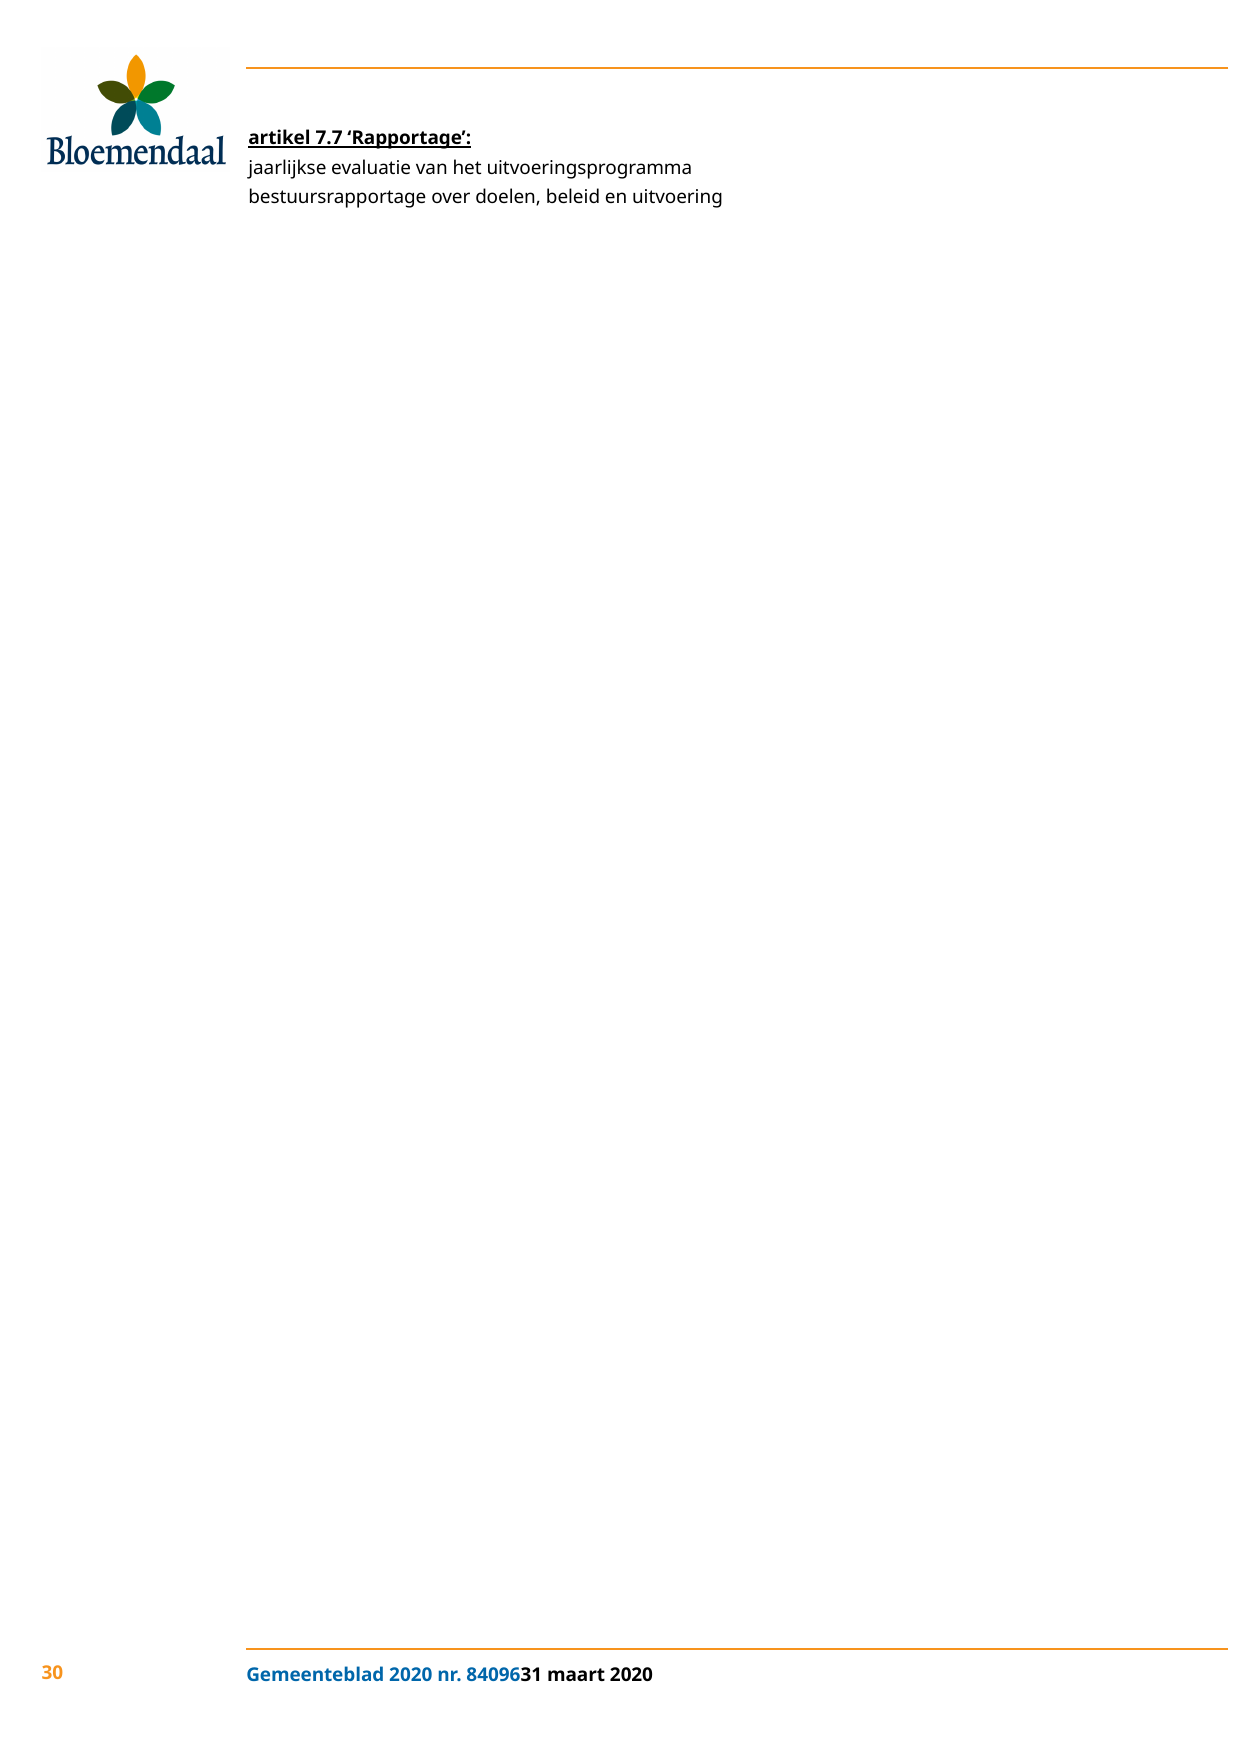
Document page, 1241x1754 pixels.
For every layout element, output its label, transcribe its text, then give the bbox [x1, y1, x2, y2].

text jaarlijkse evaluatie van het uitvoeringsprogramma [248, 154, 1152, 180]
text artikel 7.7 ‘Rapportage’: [248, 124, 1152, 150]
picture [41, 47, 231, 172]
text bestuursrapportage over doelen, beleid en uitvoering [248, 183, 1152, 209]
